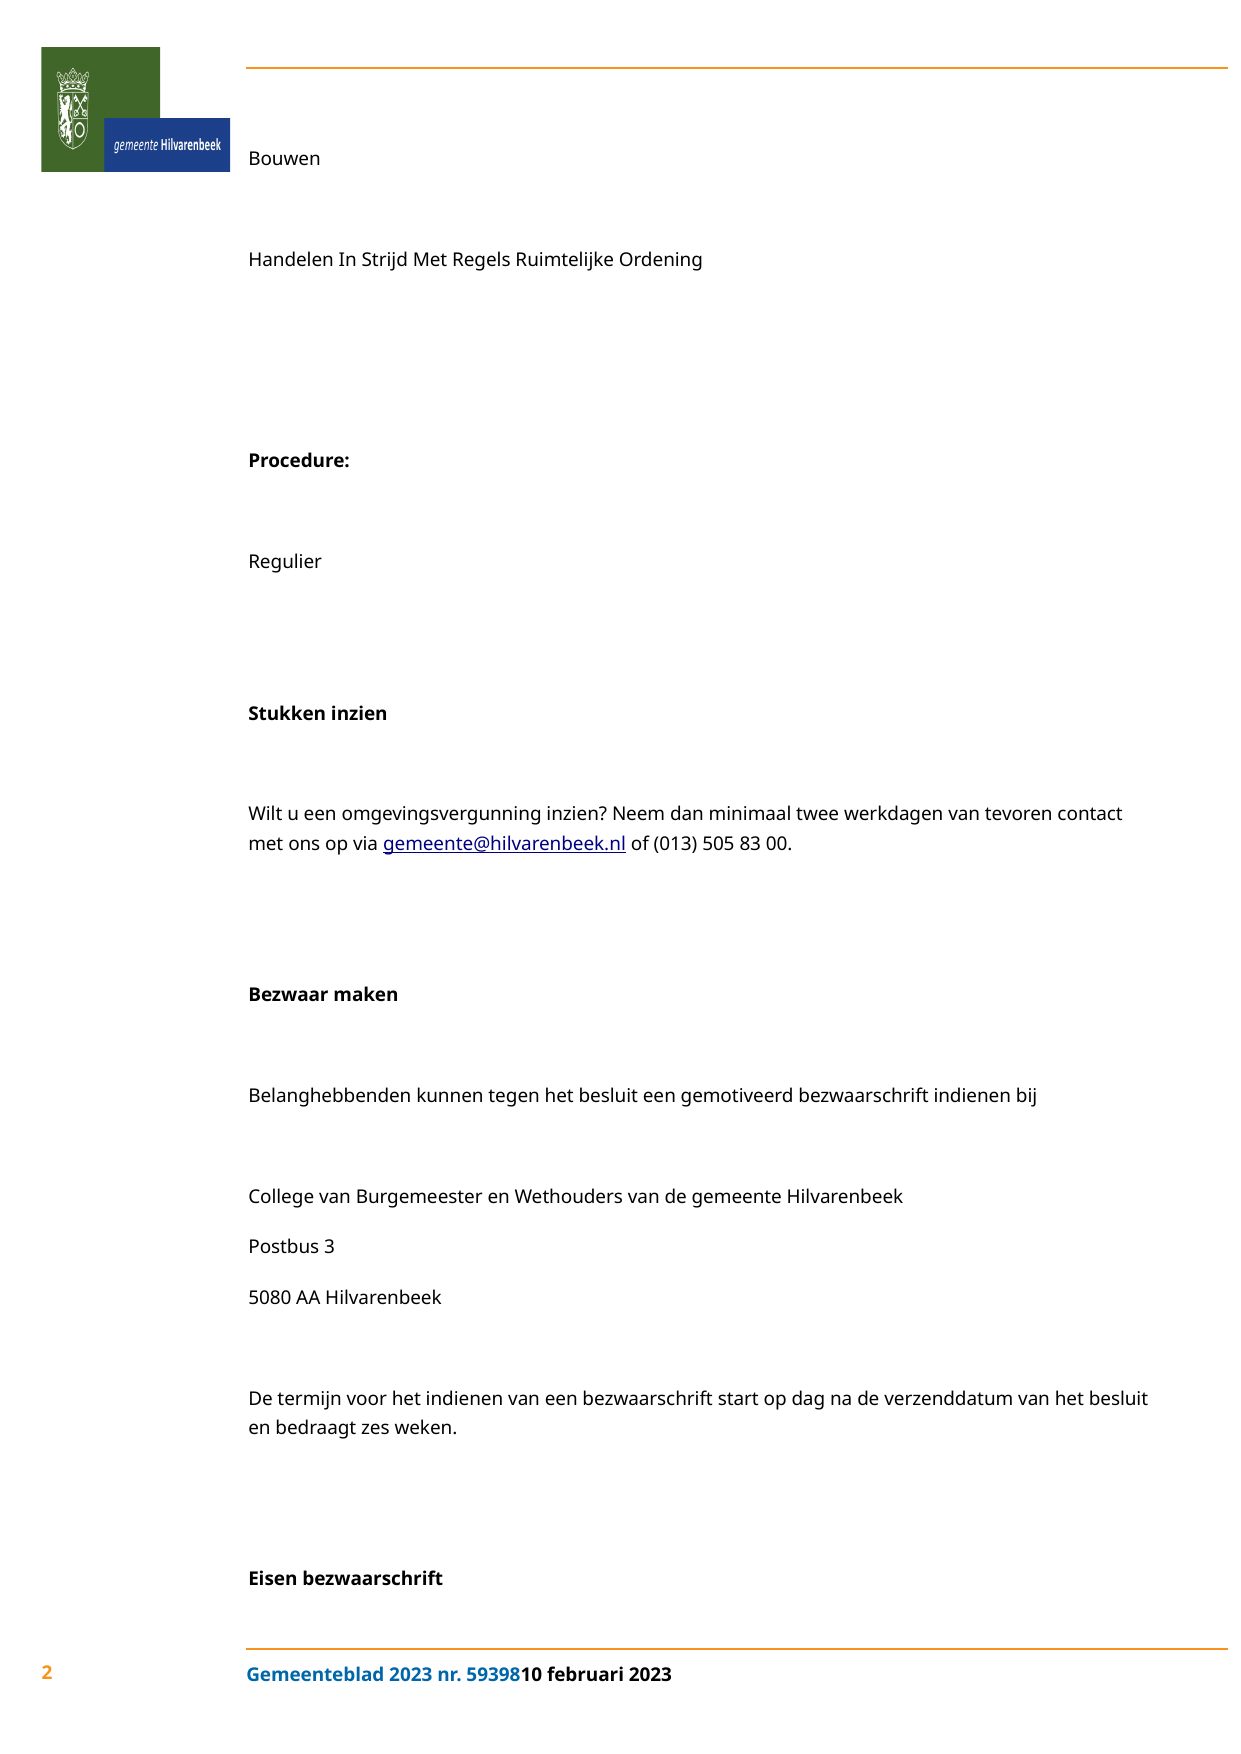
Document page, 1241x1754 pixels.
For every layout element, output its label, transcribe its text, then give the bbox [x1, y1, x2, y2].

text Procedure: [248, 448, 1152, 473]
text College van Burgemeester en Wethouders van de gemeente Hilvarenbeek [248, 1183, 1152, 1209]
text 5080 AA Hilvarenbeek [248, 1284, 1152, 1310]
text Handelen In Strijd Met Regels Ruimtelijke Ordening [248, 246, 1152, 272]
text Stukken inzien [248, 700, 1152, 726]
text Regulier [248, 548, 1152, 574]
text De termijn voor het indienen van een bezwaarschrift start op dag na de verzenddatum van het besluit en bedraagt zes weken. [248, 1385, 1152, 1440]
text Wilt u een omgevingsvergunning inzien? Neem dan minimaal twee werkdagen van tevoren contact met ons op via gemeente@hilvarenbeek.nl of (013) 505 83 00. [248, 801, 1152, 856]
text Bezwaar maken [248, 981, 1152, 1007]
text Eisen bezwaarschrift [248, 1566, 1152, 1591]
text Belanghebbenden kunnen tegen het besluit een gemotiveerd bezwaarschrift indienen bij [248, 1082, 1152, 1108]
picture [41, 47, 231, 172]
text Bouwen [248, 145, 1152, 171]
text Postbus 3 [248, 1233, 1152, 1259]
